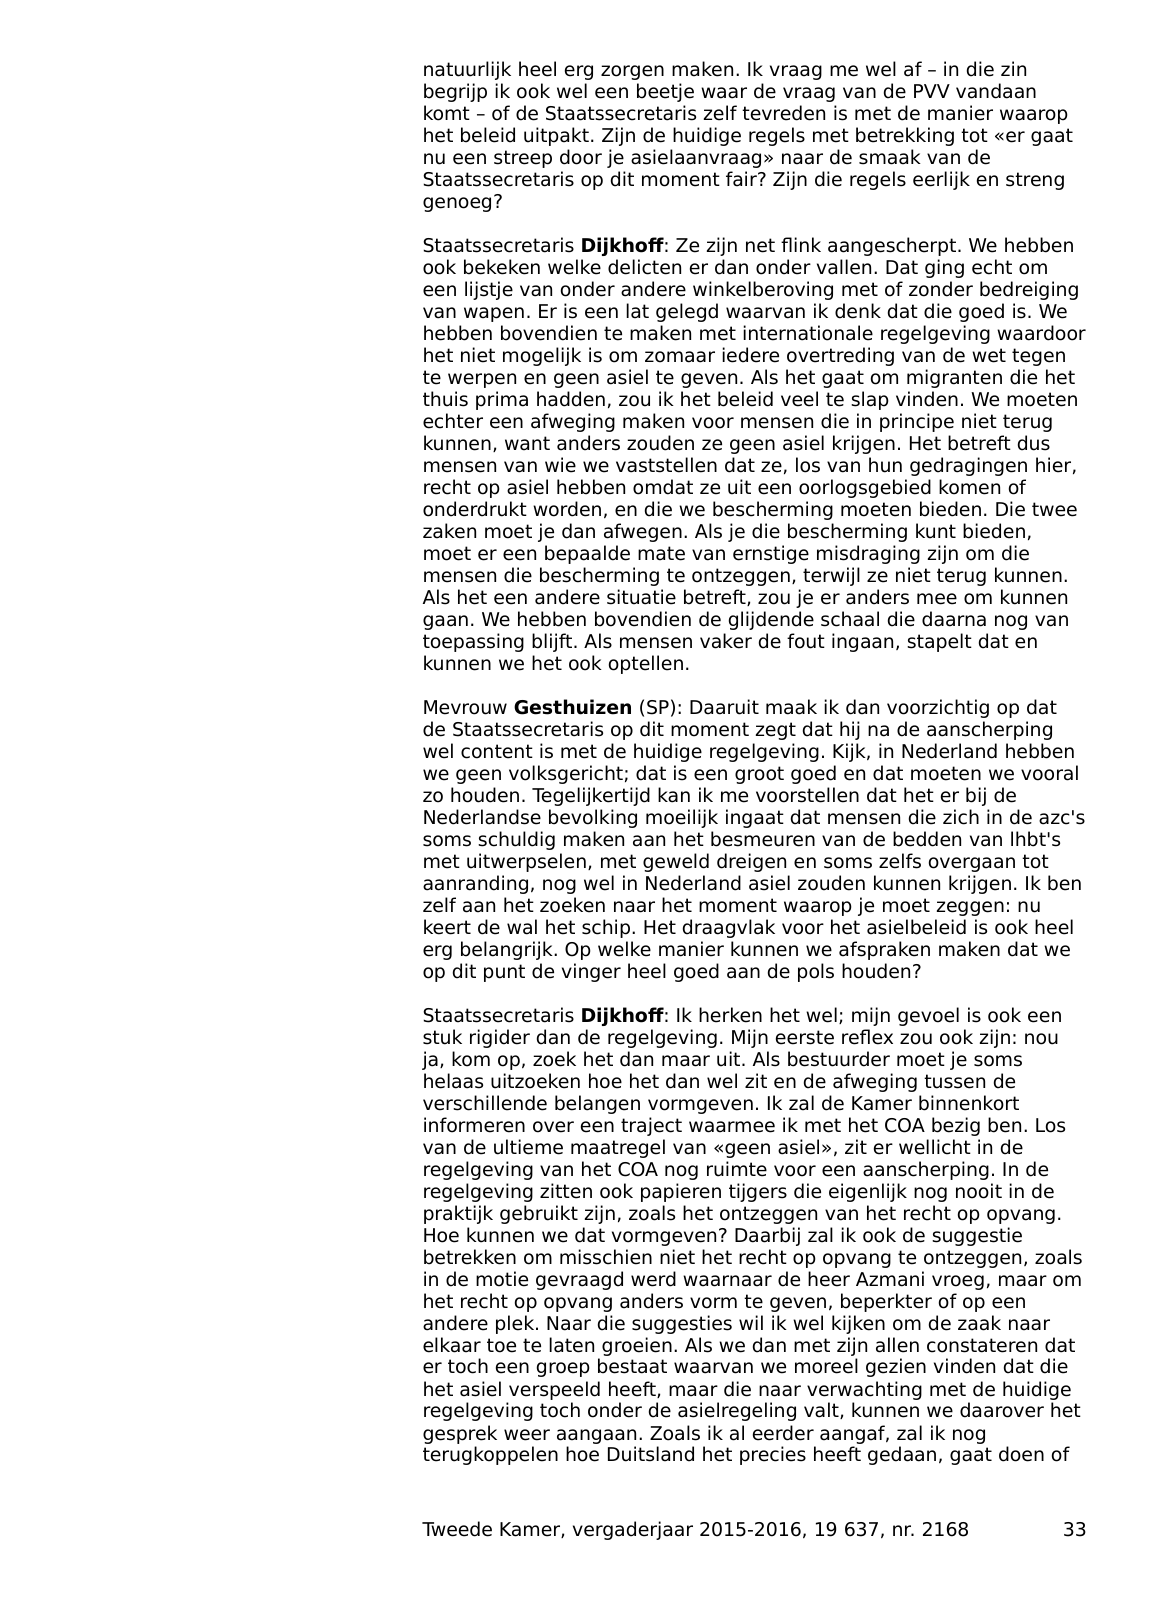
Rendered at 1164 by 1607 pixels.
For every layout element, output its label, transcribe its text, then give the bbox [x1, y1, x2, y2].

text Mevrouw Gesthuizen (SP): Daaruit maak ik dan voorzichtig op dat de Staatssecretaris op dit moment zegt dat hij na de aanscherping wel content is met de huidige regelgeving. Kijk, in Nederland hebben we geen volksgericht; dat is een groot goed en dat moeten we vooral zo houden. Tegelijkertijd kan ik me voorstellen dat het er bij de Nederlandse bevolking moeilijk ingaat dat mensen die zich in de azc's soms schuldig maken aan het besmeuren van de bedden van lhbt's met uitwerpselen, met geweld dreigen en soms zelfs overgaan tot aanranding, nog wel in Nederland asiel zouden kunnen krijgen. Ik ben zelf aan het zoeken naar het moment waarop je moet zeggen: nu keert de wal het schip. Het draagvlak voor het asielbeleid is ook heel erg belangrijk. Op welke manier kunnen we afspraken maken dat we op dit punt de vinger heel goed aan de pols houden? [422, 697, 1087, 983]
text Staatssecretaris Dijkhoff: Ik herken het wel; mijn gevoel is ook een stuk rigider dan de regelgeving. Mijn eerste reflex zou ook zijn: nou ja, kom op, zoek het dan maar uit. Als bestuurder moet je soms helaas uitzoeken hoe het dan wel zit en de afweging tussen de verschillende belangen vormgeven. Ik zal de Kamer binnenkort informeren over een traject waarmee ik met het COA bezig ben. Los van de ultieme maatregel van «geen asiel», zit er wellicht in de regelgeving van het COA nog ruimte voor een aanscherping. In de regelgeving zitten ook papieren tijgers die eigenlijk nog nooit in de praktijk gebruikt zijn, zoals het ontzeggen van het recht op opvang. Hoe kunnen we dat vormgeven? Daarbij zal ik ook de suggestie betrekken om misschien niet het recht op opvang te ontzeggen, zoals in de motie gevraagd werd waarnaar de heer Azmani vroeg, maar om het recht op opvang anders vorm te geven, beperkter of op een andere plek. Naar die suggesties wil ik wel kijken om de zaak naar elkaar toe te laten groeien. Als we dan met zijn allen constateren dat er toch een groep bestaat waarvan we moreel gezien vinden dat die het asiel verspeeld heeft, maar die naar verwachting met de huidige regelgeving toch onder de asielregeling valt, kunnen we daarover het gesprek weer aangaan. Zoals ik al eerder aangaf, zal ik nog terugkoppelen hoe Duitsland het precies heeft gedaan, gaat doen of [422, 1005, 1087, 1466]
text natuurlijk heel erg zorgen maken. Ik vraag me wel af – in die zin begrijp ik ook wel een beetje waar de vraag van de PVV vandaan komt – of de Staatssecretaris zelf tevreden is met de manier waarop het beleid uitpakt. Zijn de huidige regels met betrekking tot «er gaat nu een streep door je asielaanvraag» naar de smaak van de Staatssecretaris op dit moment fair? Zijn die regels eerlijk en streng genoeg? [422, 59, 1087, 213]
text Staatssecretaris Dijkhoff: Ze zijn net flink aangescherpt. We hebben ook bekeken welke delicten er dan onder vallen. Dat ging echt om een lijstje van onder andere winkelberoving met of zonder bedreiging van wapen. Er is een lat gelegd waarvan ik denk dat die goed is. We hebben bovendien te maken met internationale regelgeving waardoor het niet mogelijk is om zomaar iedere overtreding van de wet tegen te werpen en geen asiel te geven. Als het gaat om migranten die het thuis prima hadden, zou ik het beleid veel te slap vinden. We moeten echter een afweging maken voor mensen die in principe niet terug kunnen, want anders zouden ze geen asiel krijgen. Het betreft dus mensen van wie we vaststellen dat ze, los van hun gedragingen hier, recht op asiel hebben omdat ze uit een oorlogsgebied komen of onderdrukt worden, en die we bescherming moeten bieden. Die twee zaken moet je dan afwegen. Als je die bescherming kunt bieden, moet er een bepaalde mate van ernstige misdraging zijn om die mensen die bescherming te ontzeggen, terwijl ze niet terug kunnen. Als het een andere situatie betreft, zou je er anders mee om kunnen gaan. We hebben bovendien de glijdende schaal die daarna nog van toepassing blijft. Als mensen vaker de fout ingaan, stapelt dat en kunnen we het ook optellen. [422, 235, 1087, 675]
